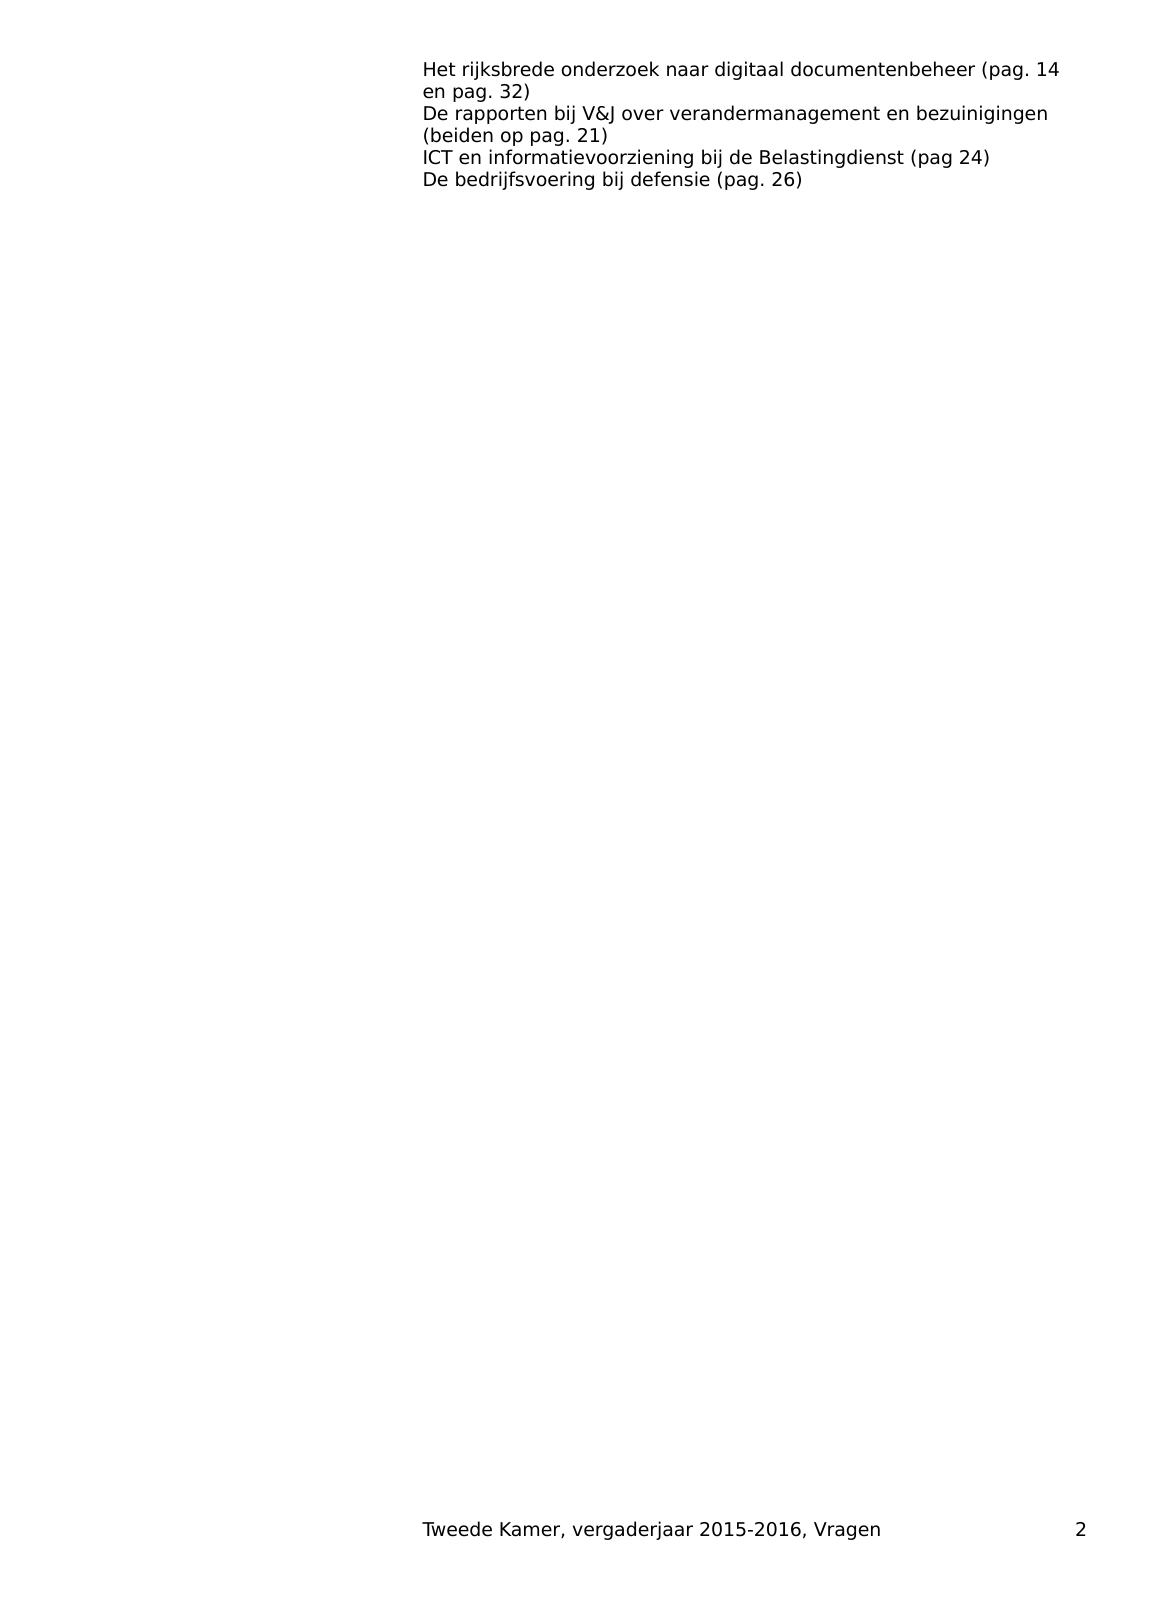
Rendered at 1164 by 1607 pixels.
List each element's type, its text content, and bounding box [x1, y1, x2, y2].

text Het rijksbrede onderzoek naar digitaal documentenbeheer (pag. 14 en pag. 32) [422, 59, 1087, 103]
text De bedrijfsvoering bij defensie (pag. 26) [422, 169, 1087, 191]
text ICT en informatievoorziening bij de Belastingdienst (pag 24) [422, 147, 1087, 169]
text De rapporten bij V&J over verandermanagement en bezuinigingen (beiden op pag. 21) [422, 103, 1087, 147]
